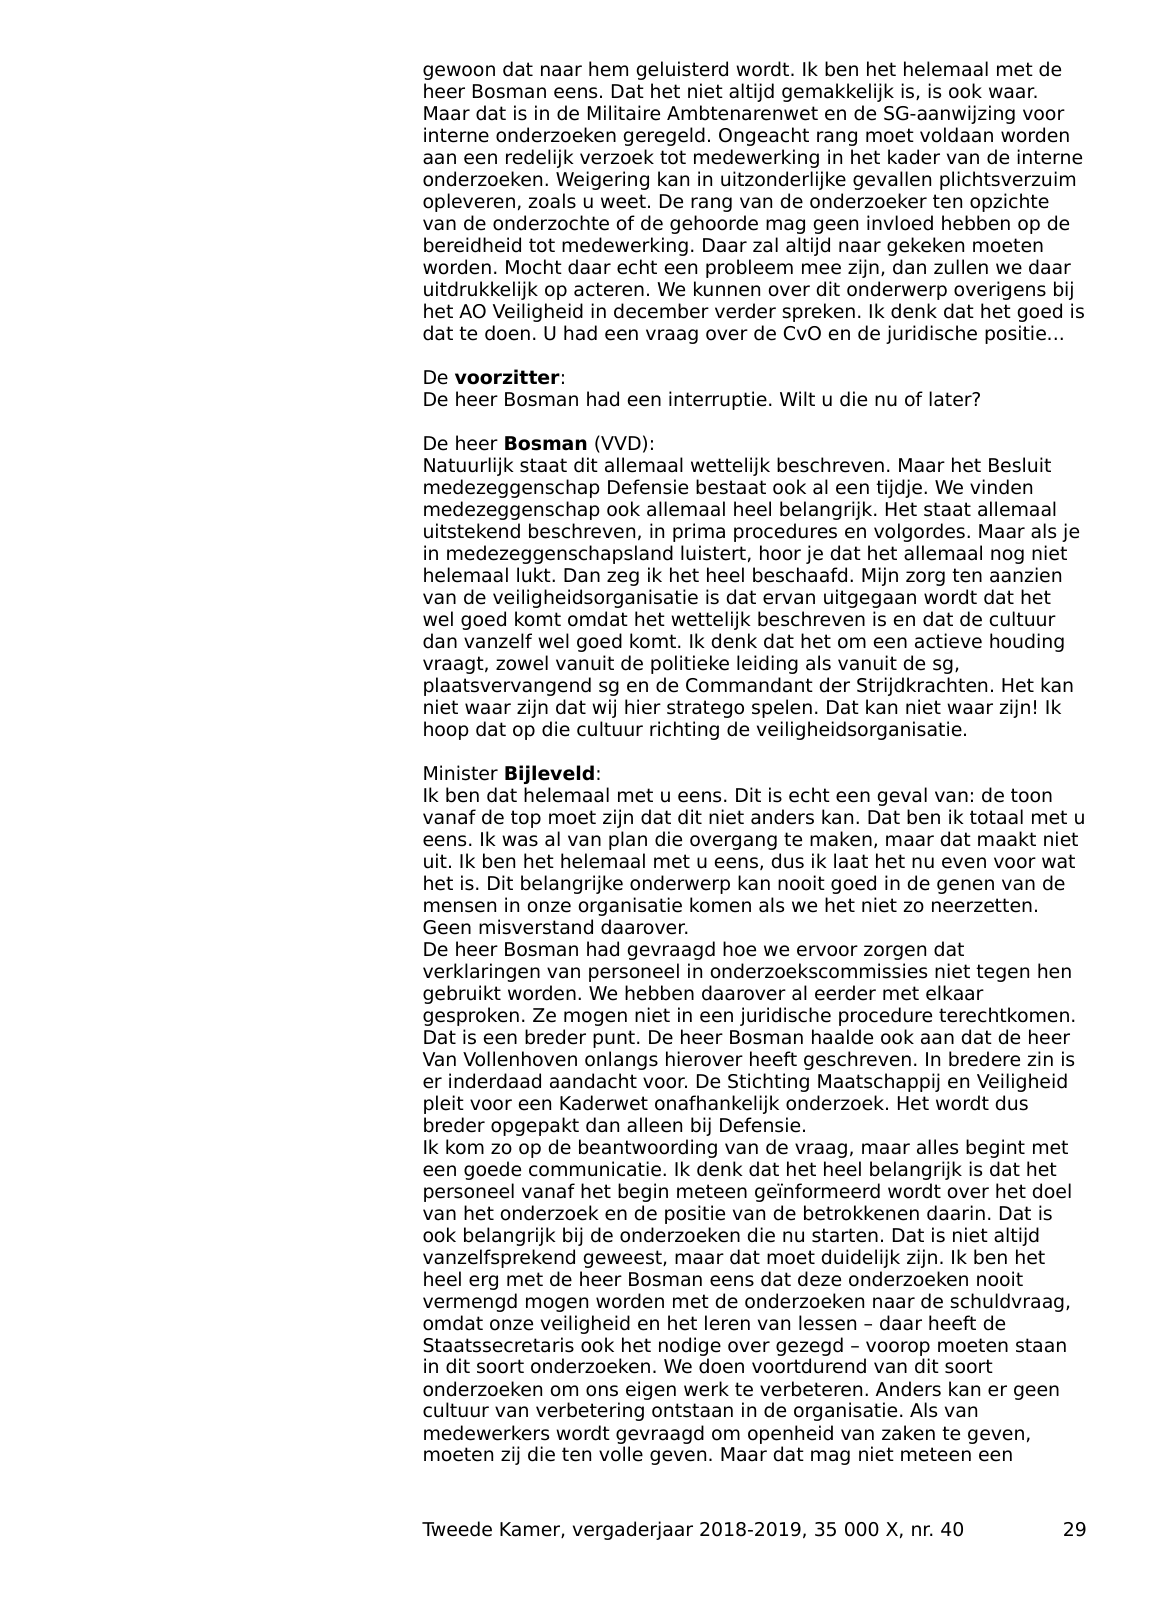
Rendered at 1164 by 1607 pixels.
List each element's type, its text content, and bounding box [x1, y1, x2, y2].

text Ik kom zo op de beantwoording van de vraag, maar alles begint met een goede communicatie. Ik denk dat het heel belangrijk is dat het personeel vanaf het begin meteen geïnformeerd wordt over het doel van het onderzoek en de positie van de betrokkenen daarin. Dat is ook belangrijk bij de onderzoeken die nu starten. Dat is niet altijd vanzelfsprekend geweest, maar dat moet duidelijk zijn. Ik ben het heel erg met de heer Bosman eens dat deze onderzoeken nooit vermengd mogen worden met de onderzoeken naar de schuldvraag, omdat onze veiligheid en het leren van lessen – daar heeft de Staatssecretaris ook het nodige over gezegd – voorop moeten staan in dit soort onderzoeken. We doen voortdurend van dit soort onderzoeken om ons eigen werk te verbeteren. Anders kan er geen cultuur van verbetering ontstaan in de organisatie. Als van medewerkers wordt gevraagd om openheid van zaken te geven, moeten zij die ten volle geven. Maar dat mag niet meteen een [422, 1137, 1087, 1466]
text De heer Bosman (VVD): [422, 433, 1087, 455]
text De heer Bosman had gevraagd hoe we ervoor zorgen dat verklaringen van personeel in onderzoekscommissies niet tegen hen gebruikt worden. We hebben daarover al eerder met elkaar gesproken. Ze mogen niet in een juridische procedure terechtkomen. Dat is een breder punt. De heer Bosman haalde ook aan dat de heer Van Vollenhoven onlangs hierover heeft geschreven. In bredere zin is er inderdaad aandacht voor. De Stichting Maatschappij en Veiligheid pleit voor een Kaderwet onafhankelijk onderzoek. Het wordt dus breder opgepakt dan alleen bij Defensie. [422, 939, 1087, 1137]
text Ik ben dat helemaal met u eens. Dit is echt een geval van: de toon vanaf de top moet zijn dat dit niet anders kan. Dat ben ik totaal met u eens. Ik was al van plan die overgang te maken, maar dat maakt niet uit. Ik ben het helemaal met u eens, dus ik laat het nu even voor wat het is. Dit belangrijke onderwerp kan nooit goed in de genen van de mensen in onze organisatie komen als we het niet zo neerzetten. Geen misverstand daarover. [422, 785, 1087, 939]
text Minister Bijleveld: [422, 763, 1087, 785]
text Natuurlijk staat dit allemaal wettelijk beschreven. Maar het Besluit medezeggenschap Defensie bestaat ook al een tijdje. We vinden medezeggenschap ook allemaal heel belangrijk. Het staat allemaal uitstekend beschreven, in prima procedures en volgordes. Maar als je in medezeggenschapsland luistert, hoor je dat het allemaal nog niet helemaal lukt. Dan zeg ik het heel beschaafd. Mijn zorg ten aanzien van de veiligheidsorganisatie is dat ervan uitgegaan wordt dat het wel goed komt omdat het wettelijk beschreven is en dat de cultuur dan vanzelf wel goed komt. Ik denk dat het om een actieve houding vraagt, zowel vanuit de politieke leiding als vanuit de sg, plaatsvervangend sg en de Commandant der Strijdkrachten. Het kan niet waar zijn dat wij hier stratego spelen. Dat kan niet waar zijn! Ik hoop dat op die cultuur richting de veiligheidsorganisatie. [422, 455, 1087, 741]
text De voorzitter: [422, 367, 1087, 389]
text De heer Bosman had een interruptie. Wilt u die nu of later? [422, 389, 1087, 411]
text gewoon dat naar hem geluisterd wordt. Ik ben het helemaal met de heer Bosman eens. Dat het niet altijd gemakkelijk is, is ook waar. Maar dat is in de Militaire Ambtenarenwet en de SG-aanwijzing voor interne onderzoeken geregeld. Ongeacht rang moet voldaan worden aan een redelijk verzoek tot medewerking in het kader van de interne onderzoeken. Weigering kan in uitzonderlijke gevallen plichtsverzuim opleveren, zoals u weet. De rang van de onderzoeker ten opzichte van de onderzochte of de gehoorde mag geen invloed hebben op de bereidheid tot medewerking. Daar zal altijd naar gekeken moeten worden. Mocht daar echt een probleem mee zijn, dan zullen we daar uitdrukkelijk op acteren. We kunnen over dit onderwerp overigens bij het AO Veiligheid in december verder spreken. Ik denk dat het goed is dat te doen. U had een vraag over de CvO en de juridische positie... [422, 59, 1087, 345]
